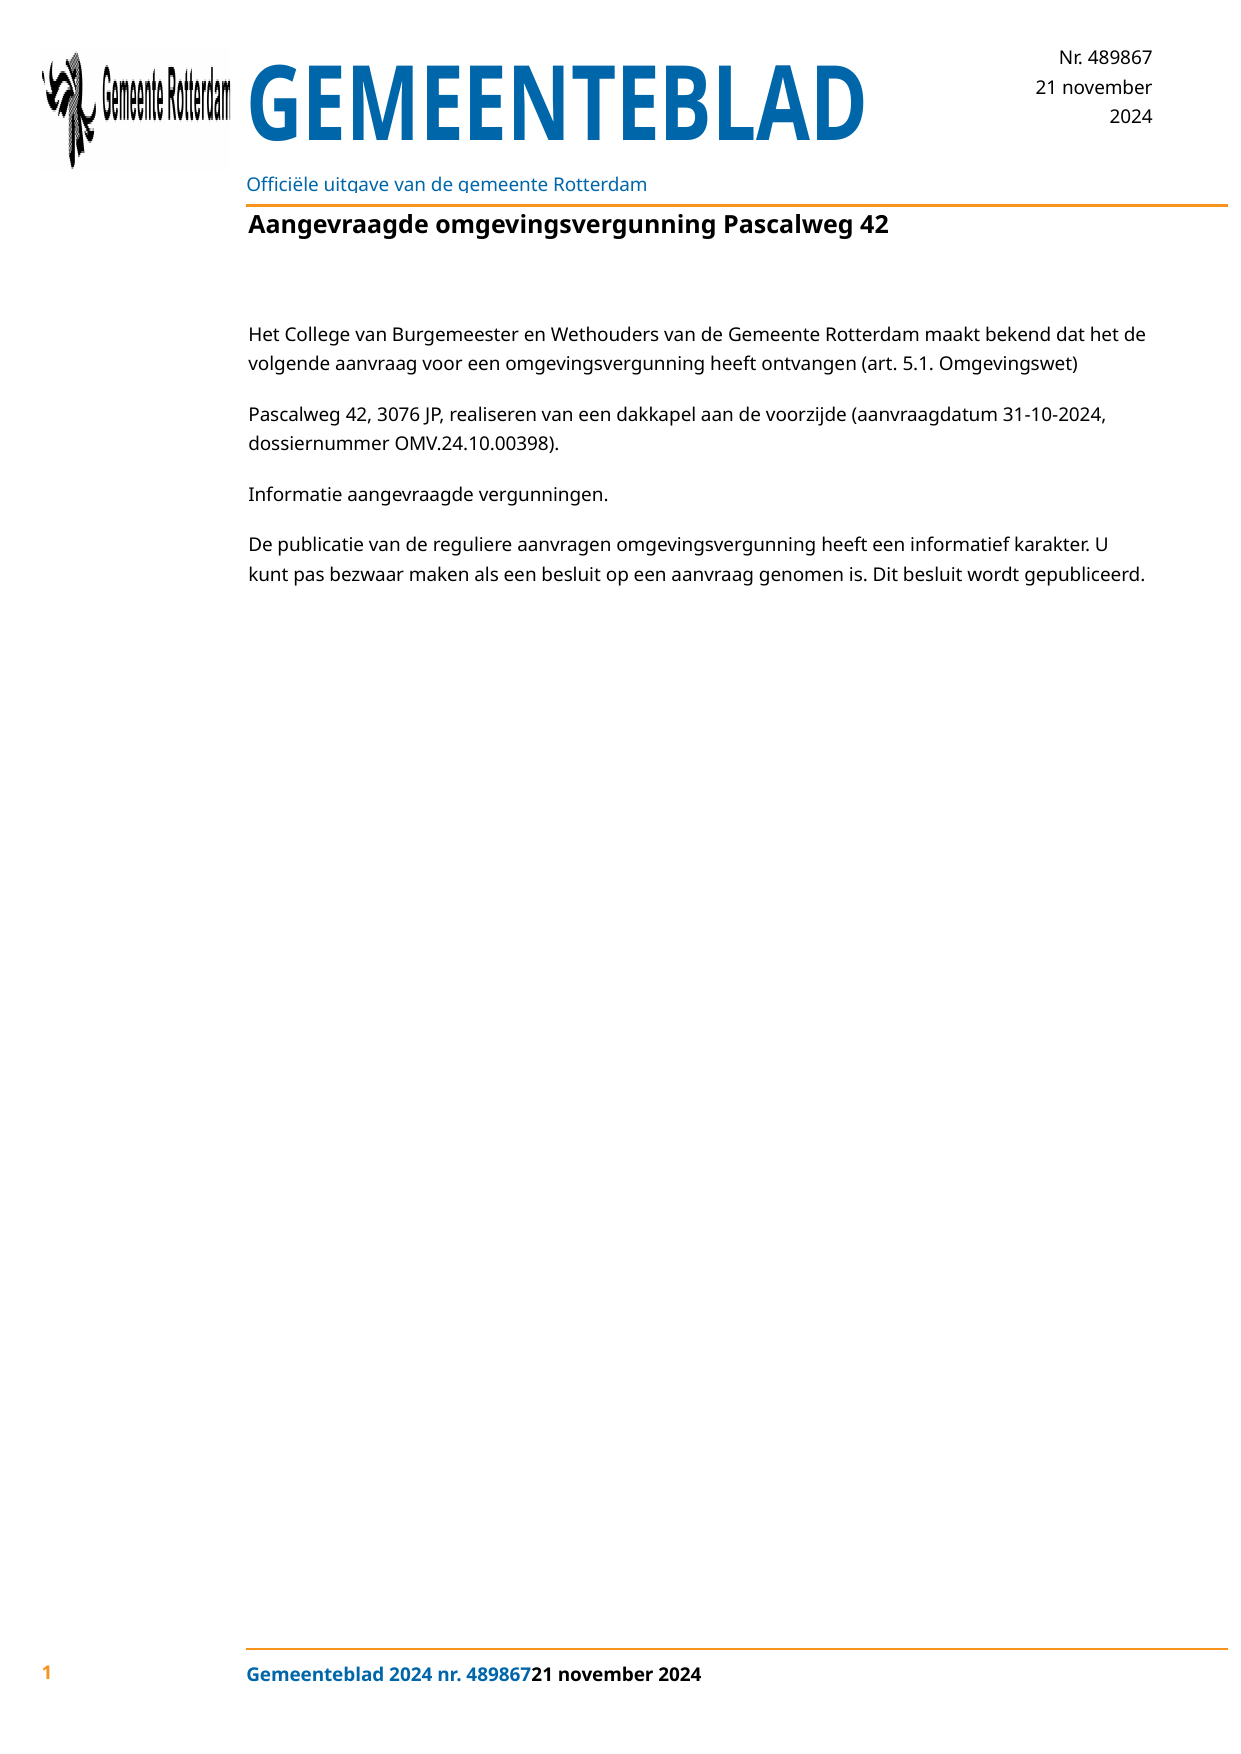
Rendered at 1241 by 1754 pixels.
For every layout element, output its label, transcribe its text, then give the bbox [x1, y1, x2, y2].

text Het College van Burgemeester en Wethouders van de Gemeente Rotterdam maakt bekend dat het de volgende aanvraag voor een omgevingsvergunning heeft ontvangen (art. 5.1. Omgevingswet) [248, 321, 1152, 376]
text Pascalweg 42, 3076 JP, realiseren van een dakkapel aan de voorzijde (aanvraagdatum 31-10-2024, dossiernummer OMV.24.10.00398). [248, 401, 1152, 456]
text Informatie aangevraagde vergunningen. [248, 481, 1152, 506]
text Aangevraagde omgevingsvergunning Pascalweg 42 [248, 207, 1152, 241]
picture [41, 47, 231, 172]
text De publicatie van de reguliere aanvragen omgevingsvergunning heeft een informatief karakter. U kunt pas bezwaar maken als een besluit op een aanvraag genomen is. Dit besluit wordt gepubliceerd. [248, 531, 1152, 586]
